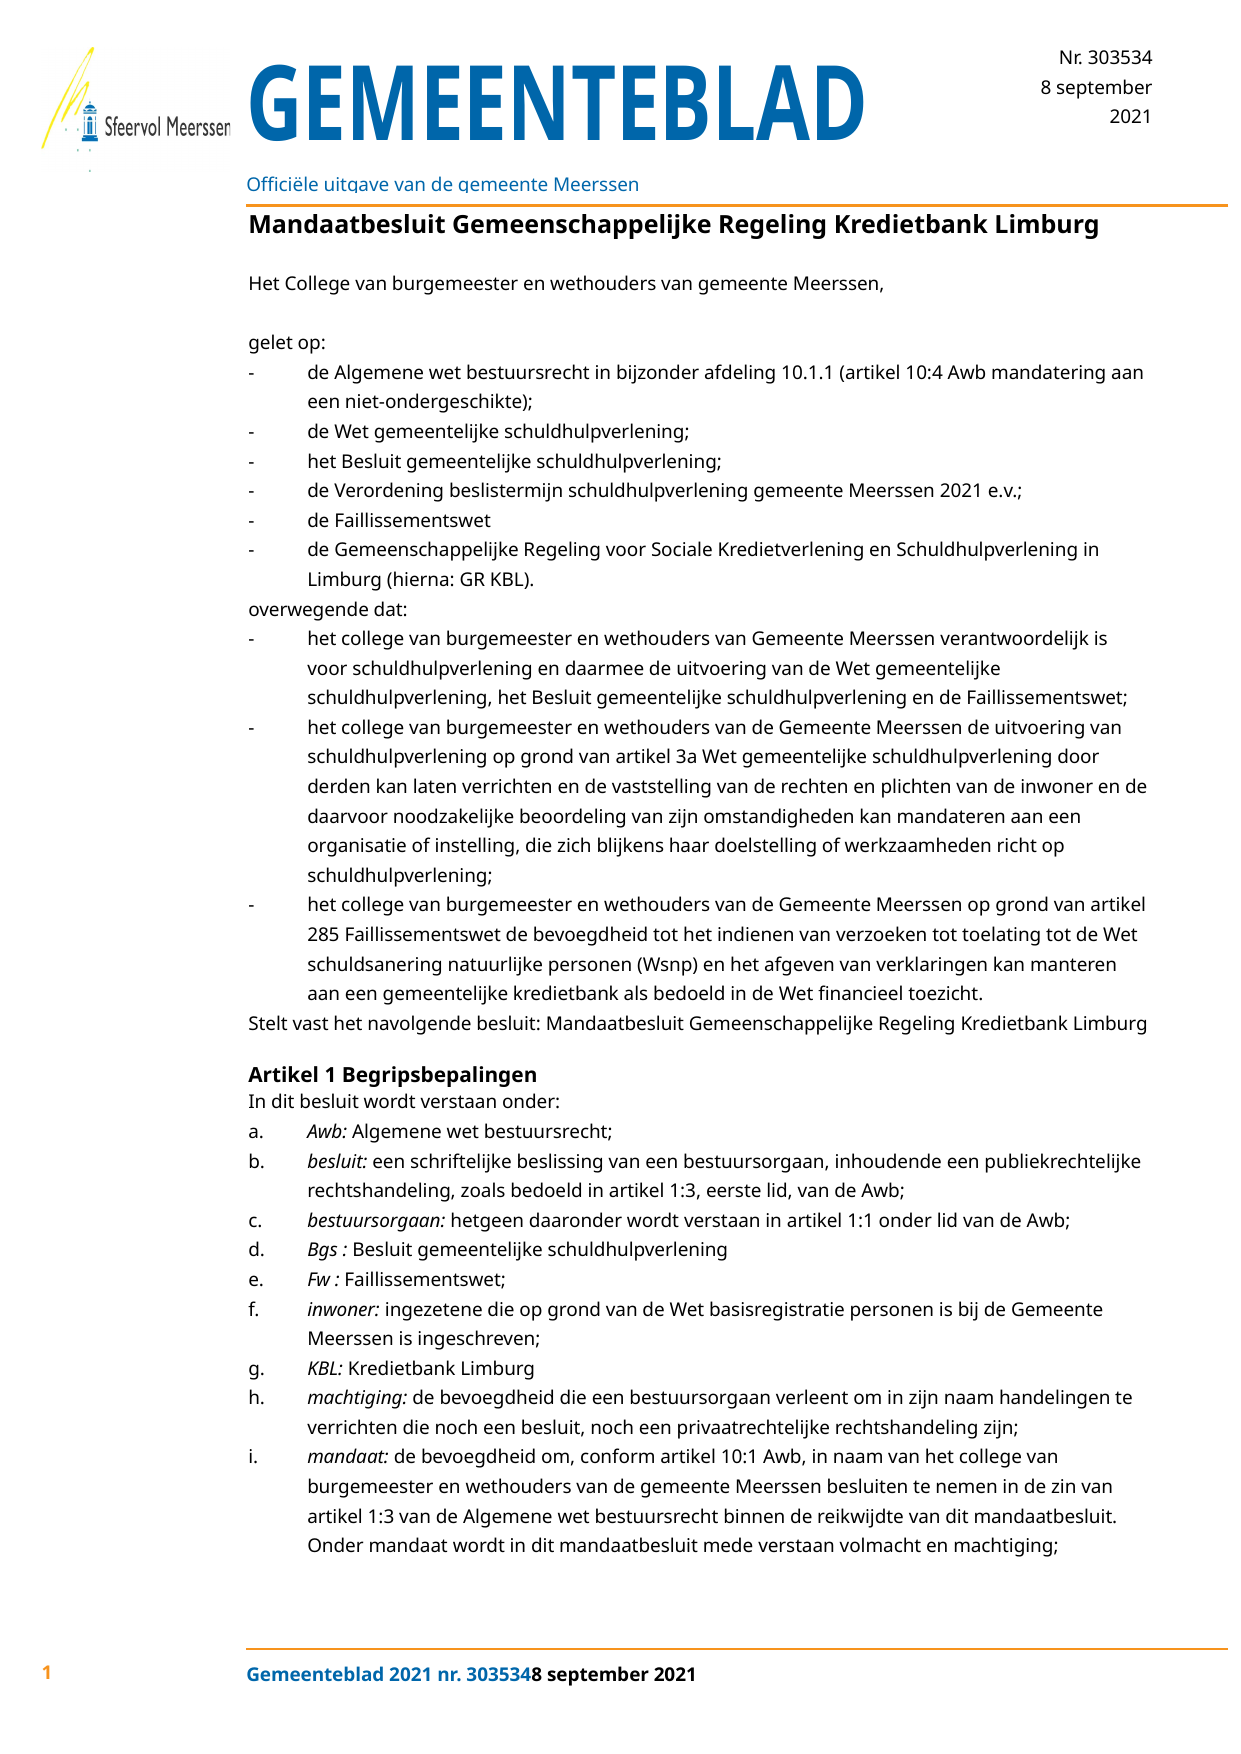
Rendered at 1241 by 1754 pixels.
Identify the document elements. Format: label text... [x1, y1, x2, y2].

text Mandaatbesluit Gemeenschappelijke Regeling Kredietbank Limburg [248, 207, 1152, 241]
list Bgs : Besluit gemeentelijke schuldhulpverlening [248, 1237, 1152, 1262]
list de Faillissementswet [248, 507, 1152, 533]
list de Wet gemeentelijke schuldhulpverlening; [248, 418, 1152, 444]
list mandaat: de bevoegdheid om, conform artikel 10:1 Awb, in naam van het college van burgemeester en wethouders van de gemeente Meerssen besluiten te nemen in de zin van artikel 1:3 van de Algemene wet bestuursrecht binnen de reikwijdte van dit mandaatbesluit. Onder mandaat wordt in dit mandaatbesluit mede verstaan volmacht en machtiging; [248, 1444, 1152, 1558]
list machtiging: de bevoegdheid die een bestuursorgaan verleent om in zijn naam handelingen te verrichten die noch een besluit, noch een privaatrechtelijke rechtshandeling zijn; [248, 1384, 1152, 1440]
list de Gemeenschappelijke Regeling voor Sociale Kredietverlening en Schuldhulpverlening in Limburg (hierna: GR KBL). [248, 537, 1152, 592]
list Awb: Algemene wet bestuursrecht; [248, 1118, 1152, 1144]
text overwegende dat: [248, 596, 1152, 621]
list de Algemene wet bestuursrecht in bijzonder afdeling 10.1.1 (artikel 10:4 Awb mandatering aan een niet-ondergeschikte); [248, 359, 1152, 414]
list het college van burgemeester en wethouders van de Gemeente Meerssen op grond van artikel 285 Faillissementswet de bevoegdheid tot het indienen van verzoeken tot toelating tot de Wet schuldsanering natuurlijke personen (Wsnp) en het afgeven van verklaringen kan manteren aan een gemeentelijke kredietbank als bedoeld in de Wet financieel toezicht. [248, 892, 1152, 1006]
list het Besluit gemeentelijke schuldhulpverlening; [248, 448, 1152, 473]
text gelet op: [248, 329, 1152, 355]
picture [41, 47, 231, 172]
list het college van burgemeester en wethouders van de Gemeente Meerssen de uitvoering van schuldhulpverlening op grond van artikel 3a Wet gemeentelijke schuldhulpverlening door derden kan laten verrichten en de vaststelling van de rechten en plichten van de inwoner en de daarvoor noodzakelijke beoordeling van zijn omstandigheden kan mandateren aan een organisatie of instelling, die zich blijkens haar doelstelling of werkzaamheden richt op schuldhulpverlening; [248, 714, 1152, 888]
text Het College van burgemeester en wethouders van gemeente Meerssen, [248, 270, 1152, 296]
list inwoner: ingezetene die op grond van de Wet basisregistratie personen is bij de Gemeente Meerssen is ingeschreven; [248, 1296, 1152, 1351]
list het college van burgemeester en wethouders van Gemeente Meerssen verantwoordelijk is voor schuldhulpverlening en daarmee de uitvoering van de Wet gemeentelijke schuldhulpverlening, het Besluit gemeentelijke schuldhulpverlening en de Faillissementswet; [248, 625, 1152, 710]
text Artikel 1 Begripsbepalingen [248, 1060, 1152, 1089]
list besluit: een schriftelijke beslissing van een bestuursorgaan, inhoudende een publiekrechtelijke rechtshandeling, zoals bedoeld in artikel 1:3, eerste lid, van de Awb; [248, 1148, 1152, 1203]
list KBL: Kredietbank Limburg [248, 1355, 1152, 1381]
list bestuursorgaan: hetgeen daaronder wordt verstaan in artikel 1:1 onder lid van de Awb; [248, 1207, 1152, 1233]
text Stelt vast het navolgende besluit: Mandaatbesluit Gemeenschappelijke Regeling Kredietbank Limburg [248, 1010, 1152, 1036]
list Fw : Faillissementswet; [248, 1266, 1152, 1292]
text In dit besluit wordt verstaan onder: [248, 1089, 1152, 1114]
list de Verordening beslistermijn schuldhulpverlening gemeente Meerssen 2021 e.v.; [248, 477, 1152, 503]
